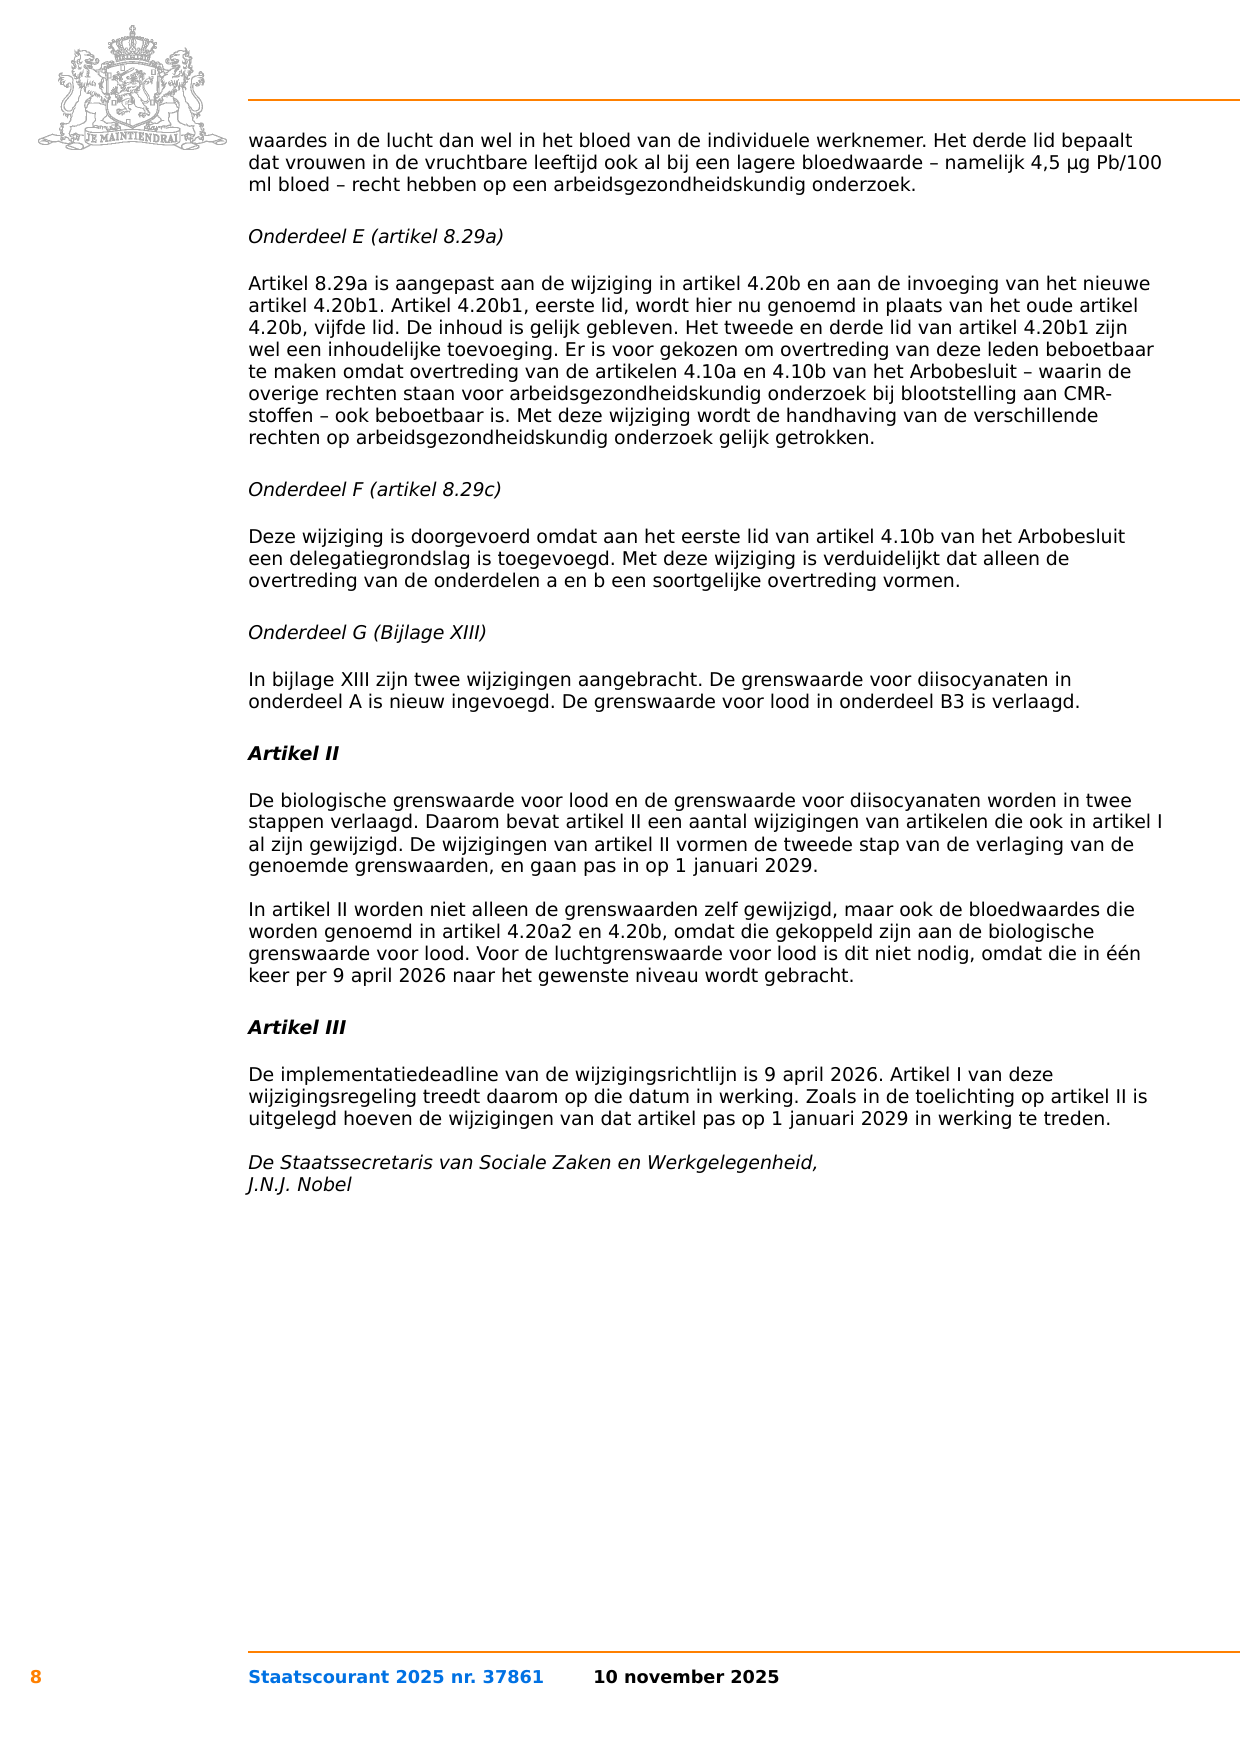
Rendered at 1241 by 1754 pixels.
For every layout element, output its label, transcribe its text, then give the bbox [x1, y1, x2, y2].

text In bijlage XIII zijn twee wijzigingen aangebracht. De grenswaarde voor diisocyanaten in onderdeel A is nieuw ingevoegd. De grenswaarde voor lood in onderdeel B3 is verlaagd. [248, 668, 1163, 712]
text De biologische grenswaarde voor lood en de grenswaarde voor diisocyanaten worden in twee stappen verlaagd. Daarom bevat artikel II een aantal wijzigingen van artikelen die ook in artikel I al zijn gewijzigd. De wijzigingen van artikel II vormen de tweede stap van de verlaging van de genoemde grenswaarden, en gaan pas in op 1 januari 2029. [248, 789, 1163, 877]
subtitle Onderdeel E (artikel 8.29a) [248, 226, 1163, 248]
text De Staatssecretaris van Sociale Zaken en Werkgelegenheid, J.N.J. Nobel [248, 1152, 1163, 1196]
picture [38, 25, 227, 150]
text In artikel II worden niet alleen de grenswaarden zelf gewijzigd, maar ook de bloedwaardes die worden genoemd in artikel 4.20a2 en 4.20b, omdat die gekoppeld zijn aan de biologische grenswaarde voor lood. Voor de luchtgrenswaarde voor lood is dit niet nodig, omdat die in één keer per 9 april 2026 naar het gewenste niveau wordt gebracht. [248, 899, 1163, 987]
subtitle Onderdeel F (artikel 8.29c) [248, 479, 1163, 501]
subtitle Artikel III [248, 1017, 1163, 1039]
subtitle Onderdeel G (Bijlage XIII) [248, 622, 1163, 643]
text Deze wijziging is doorgevoerd omdat aan het eerste lid van artikel 4.10b van het Arbobesluit een delegatiegrondslag is toegevoegd. Met deze wijziging is verduidelijkt dat alleen de overtreding van de onderdelen a en b een soortgelijke overtreding vormen. [248, 526, 1163, 592]
text Artikel 8.29a is aangepast aan de wijziging in artikel 4.20b en aan de invoeging van het nieuwe artikel 4.20b1. Artikel 4.20b1, eerste lid, wordt hier nu genoemd in plaats van het oude artikel 4.20b, vijfde lid. De inhoud is gelijk gebleven. Het tweede en derde lid van artikel 4.20b1 zijn wel een inhoudelijke toevoeging. Er is voor gekozen om overtreding van deze leden beboetbaar te maken omdat overtreding van de artikelen 4.10a en 4.10b van het Arbobesluit – waarin de overige rechten staan voor arbeidsgezondheidskundig onderzoek bij blootstelling aan CMR-stoffen – ook beboetbaar is. Met deze wijziging wordt de handhaving van de verschillende rechten op arbeidsgezondheidskundig onderzoek gelijk getrokken. [248, 273, 1163, 449]
text De implementatiedeadline van de wijzigingsrichtlijn is 9 april 2026. Artikel I van deze wijzigingsregeling treedt daarom op die datum in werking. Zoals in de toelichting op artikel II is uitgelegd hoeven de wijzigingen van dat artikel pas op 1 januari 2029 in werking te treden. [248, 1064, 1163, 1130]
subtitle Artikel II [248, 742, 1163, 764]
text waardes in de lucht dan wel in het bloed van de individuele werknemer. Het derde lid bepaalt dat vrouwen in de vruchtbare leeftijd ook al bij een lagere bloedwaarde – namelijk 4,5 µg Pb/100 ml bloed – recht hebben op een arbeidsgezondheidskundig onderzoek. [248, 130, 1163, 196]
